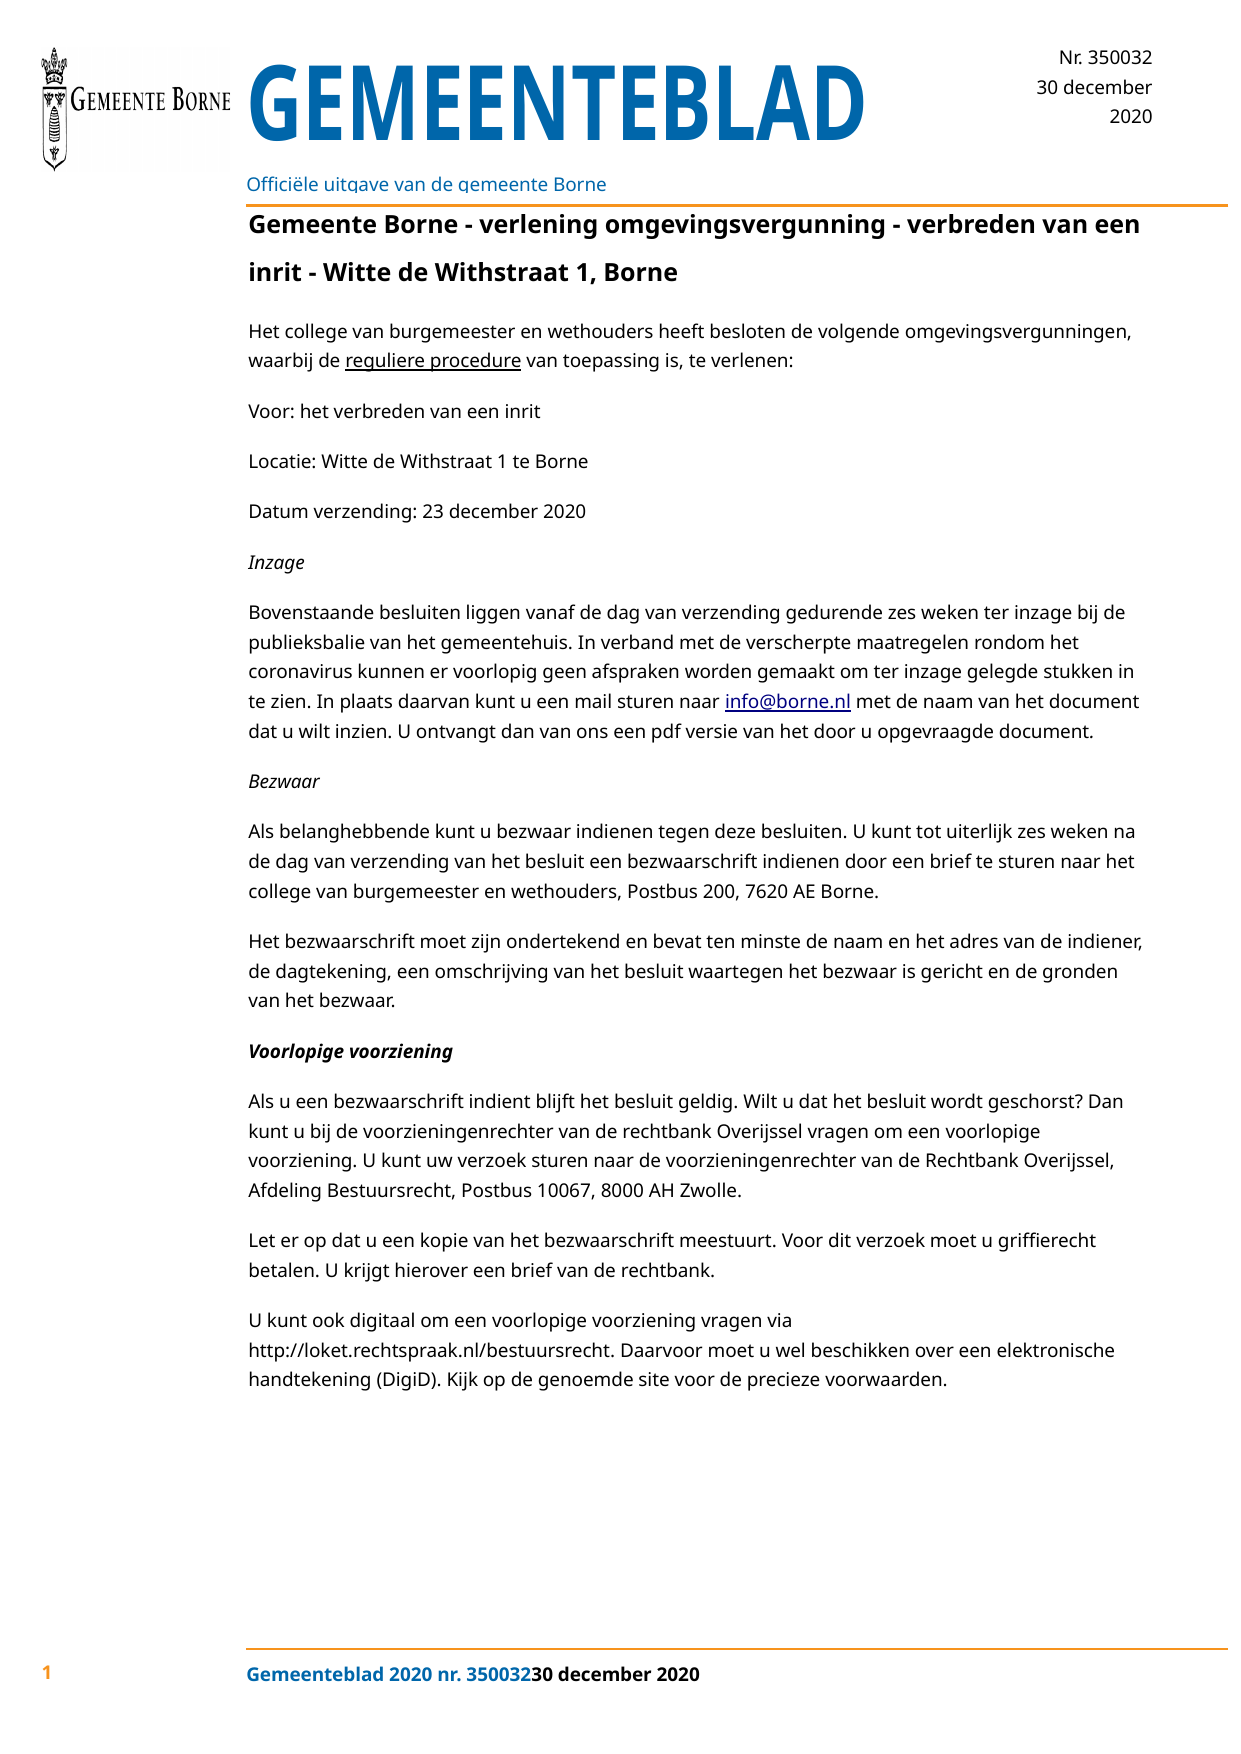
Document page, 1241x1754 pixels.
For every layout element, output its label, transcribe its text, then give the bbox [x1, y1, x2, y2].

text Bovenstaande besluiten liggen vanaf de dag van verzending gedurende zes weken ter inzage bij de publieksbalie van het gemeentehuis. In verband met de verscherpte maatregelen rondom het coronavirus kunnen er voorlopig geen afspraken worden gemaakt om ter inzage gelegde stukken in te zien. In plaats daarvan kunt u een mail sturen naar info@borne.nl met de naam van het document dat u wilt inzien. U ontvangt dan van ons een pdf versie van het door u opgevraagde document. [248, 599, 1152, 744]
text Datum verzending: 23 december 2020 [248, 499, 1152, 524]
text Locatie: Witte de Withstraat 1 te Borne [248, 448, 1152, 474]
text Inzage [248, 549, 1152, 575]
picture [41, 47, 231, 172]
text Let er op dat u een kopie van het bezwaarschrift meestuurt. Voor dit verzoek moet u griffierecht betalen. U krijgt hierover een brief van de rechtbank. [248, 1227, 1152, 1283]
text Het college van burgemeester en wethouders heeft besloten de volgende omgevingsvergunningen, waarbij de reguliere procedure van toepassing is, te verlenen: [248, 318, 1152, 373]
text Voor: het verbreden van een inrit [248, 398, 1152, 424]
text Bezwaar [248, 768, 1152, 794]
text U kunt ook digitaal om een voorlopige voorziening vragen via http://loket.rechtspraak.nl/bestuursrecht. Daarvoor moet u wel beschikken over een elektronische handtekening (DigiD). Kijk op de genoemde site voor de precieze voorwaarden. [248, 1307, 1152, 1392]
text Het bezwaarschrift moet zijn ondertekend en bevat ten minste de naam en het adres van de indiener, de dagtekening, een omschrijving van het besluit waartegen het bezwaar is gericht en de gronden van het bezwaar. [248, 928, 1152, 1013]
text Voorlopige voorziening [248, 1038, 1152, 1064]
text Als u een bezwaarschrift indient blijft het besluit geldig. Wilt u dat het besluit wordt geschorst? Dan kunt u bij de voorzieningenrechter van de rechtbank Overijssel vragen om een voorlopige voorziening. U kunt uw verzoek sturen naar de voorzieningenrechter van de Rechtbank Overijssel, Afdeling Bestuursrecht, Postbus 10067, 8000 AH Zwolle. [248, 1088, 1152, 1203]
text Als belanghebbende kunt u bezwaar indienen tegen deze besluiten. U kunt tot uiterlijk zes weken na de dag van verzending van het besluit een bezwaarschrift indienen door een brief te sturen naar het college van burgemeester en wethouders, Postbus 200, 7620 AE Borne. [248, 819, 1152, 904]
text Gemeente Borne - verlening omgevingsvergunning - verbreden van een inrit - Witte de Withstraat 1, Borne [248, 207, 1152, 288]
